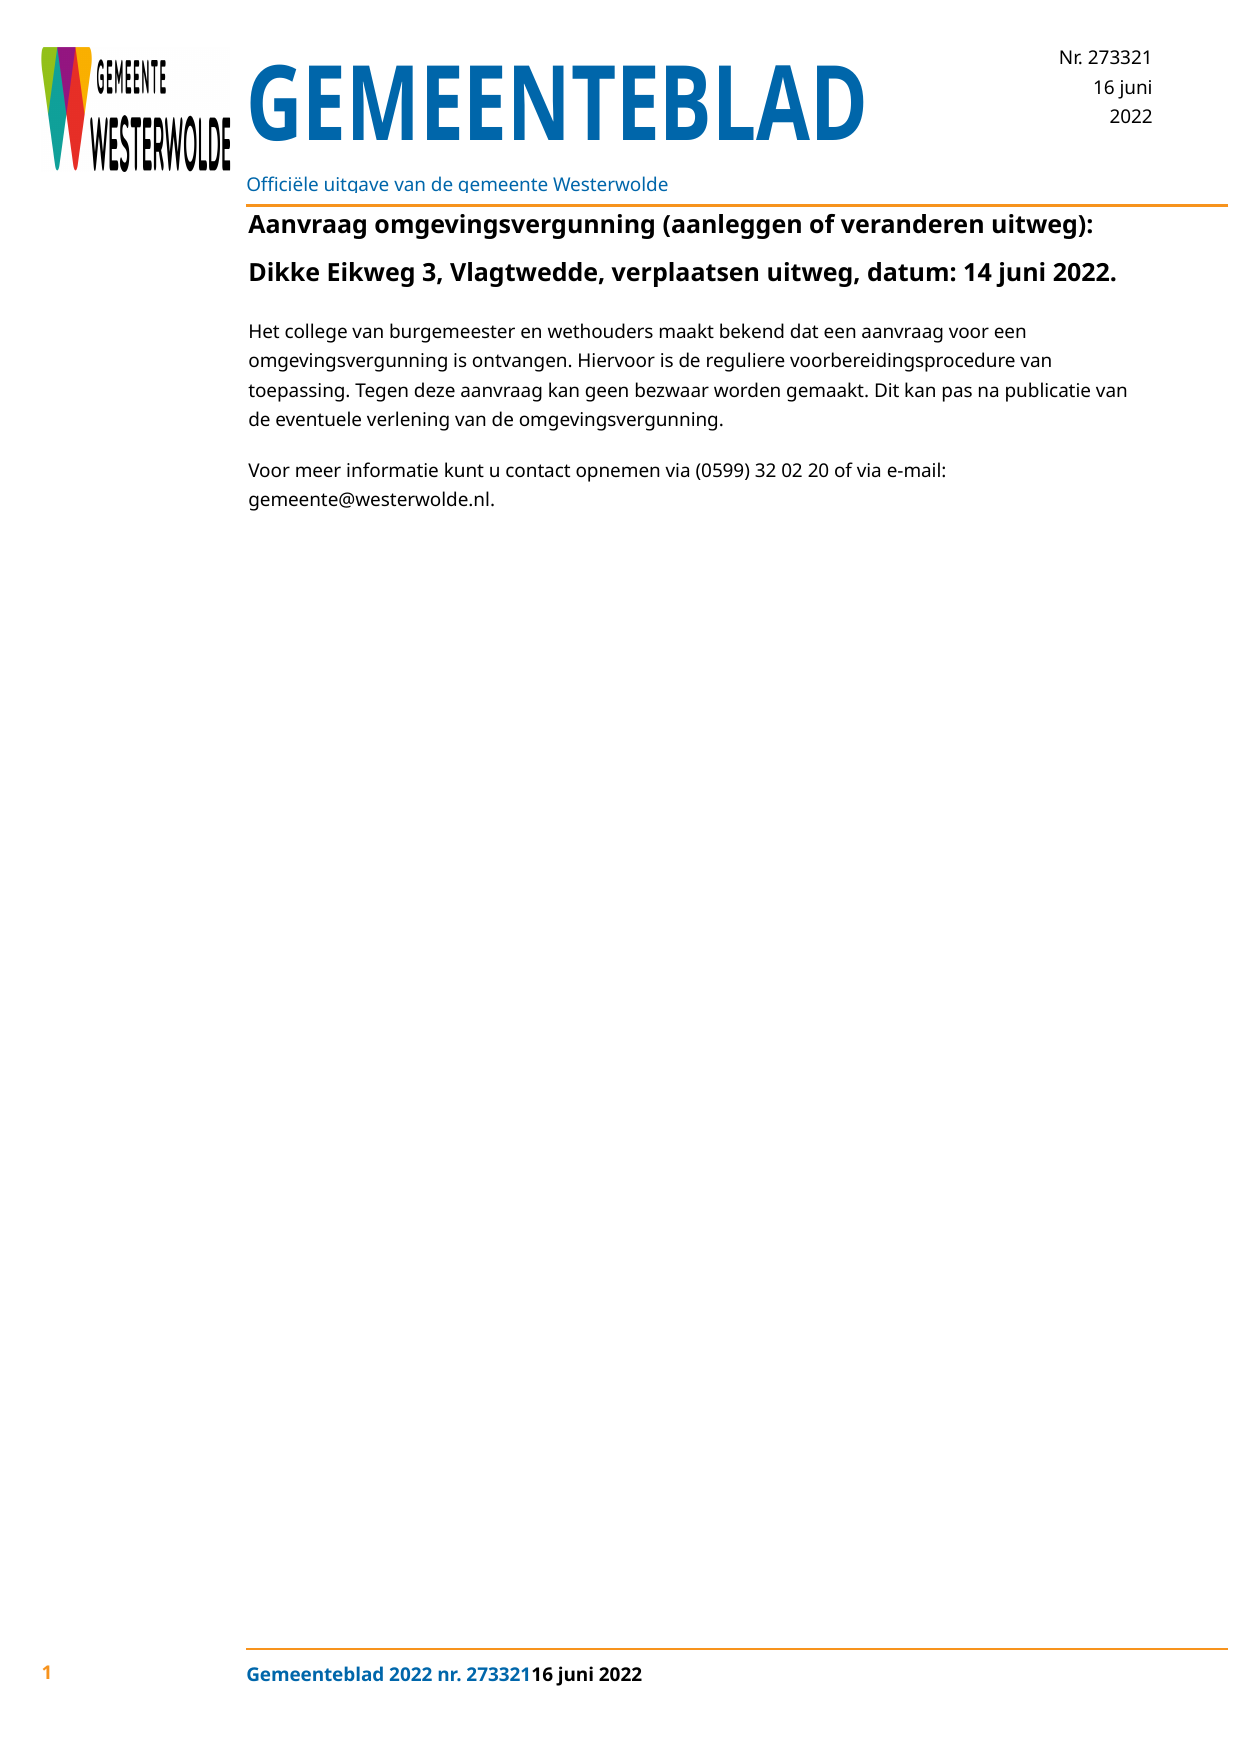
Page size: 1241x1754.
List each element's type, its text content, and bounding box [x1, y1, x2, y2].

text Aanvraag omgevingsvergunning (aanleggen of veranderen uitweg): Dikke Eikweg 3, Vlagtwedde, verplaatsen uitweg, datum: 14 juni 2022. [248, 207, 1152, 288]
text Voor meer informatie kunt u contact opnemen via (0599) 32 02 20 of via e-mail: gemeente@westerwolde.nl. [248, 457, 1152, 512]
text Het college van burgemeester en wethouders maakt bekend dat een aanvraag voor een omgevingsvergunning is ontvangen. Hiervoor is de reguliere voorbereidingsprocedure van toepassing. Tegen deze aanvraag kan geen bezwaar worden gemaakt. Dit kan pas na publicatie van de eventuele verlening van de omgevingsvergunning. [248, 318, 1152, 432]
picture [41, 47, 231, 172]
